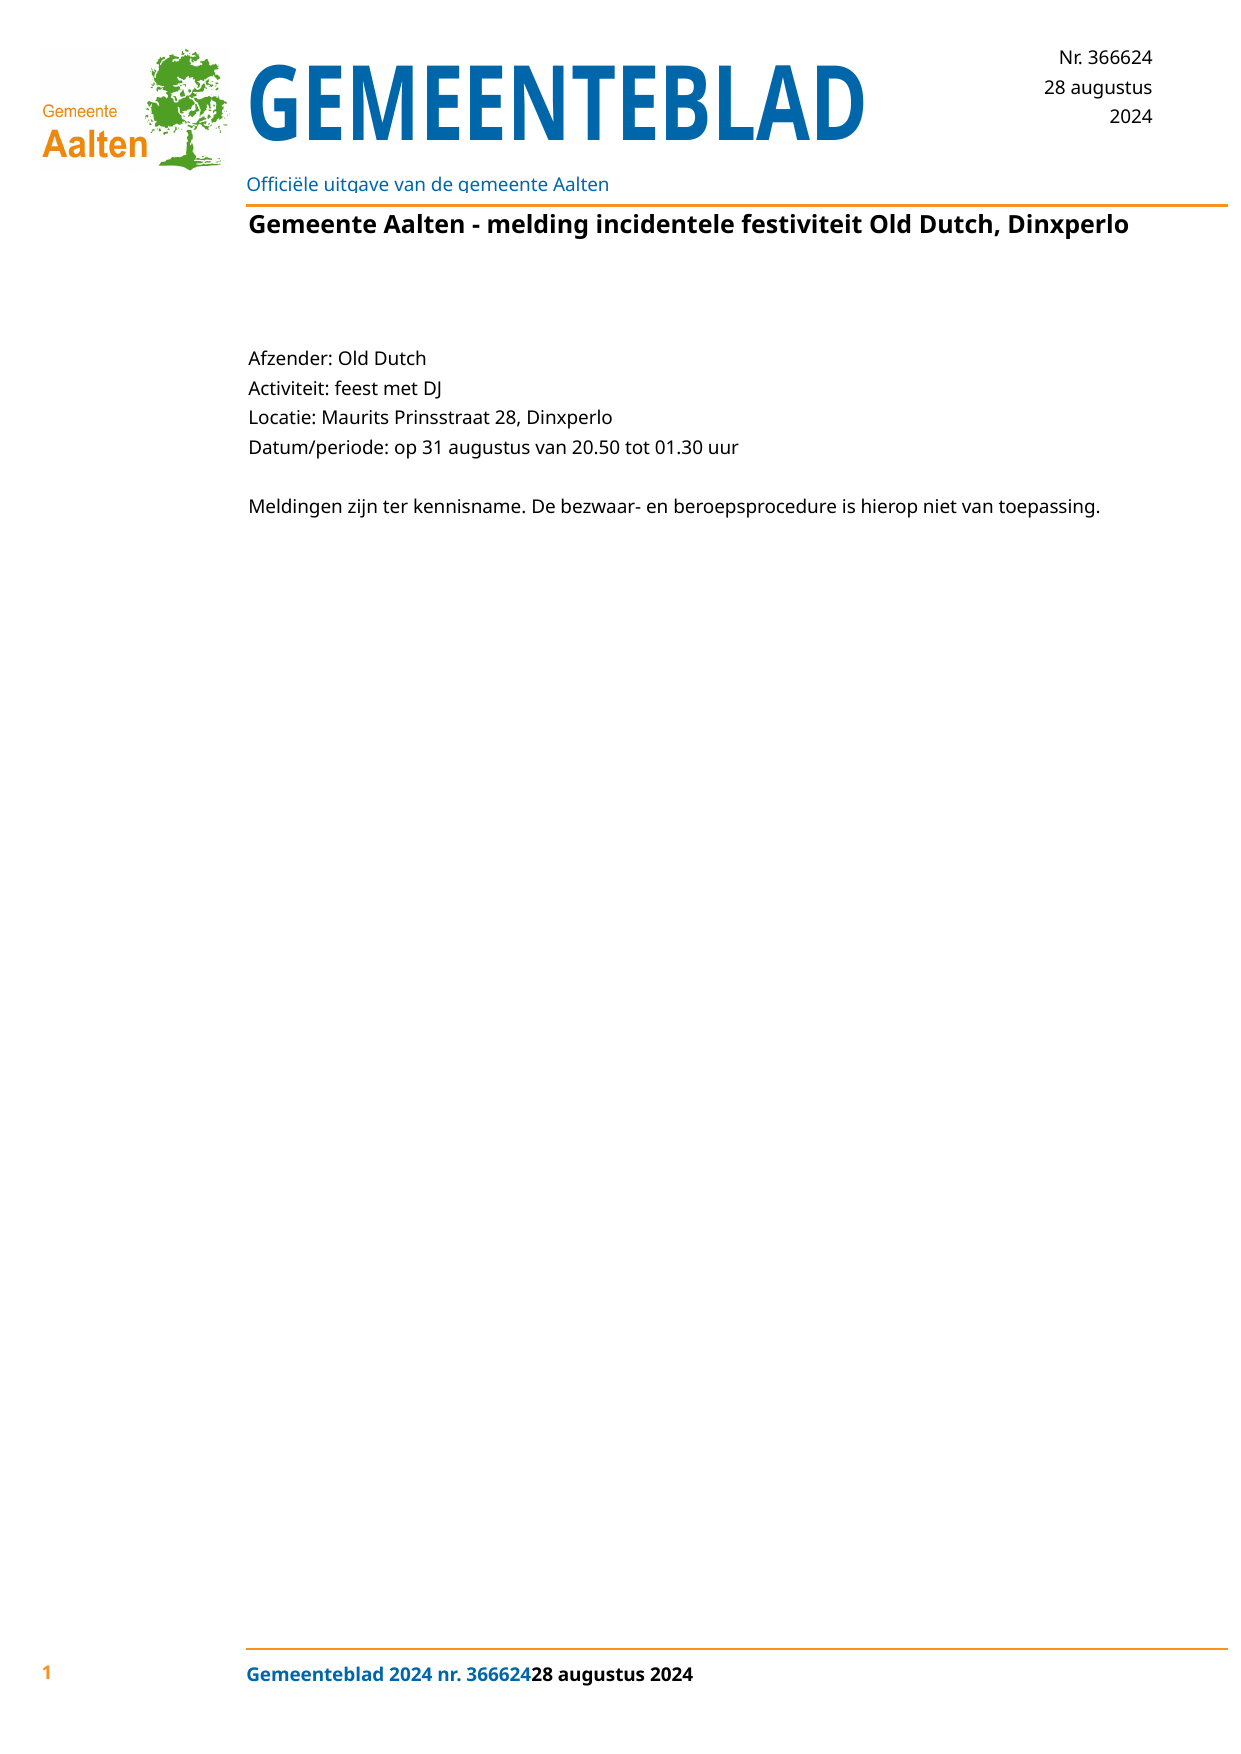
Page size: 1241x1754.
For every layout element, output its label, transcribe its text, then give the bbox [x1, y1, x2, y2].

text Activiteit: feest met DJ [248, 375, 1152, 401]
text Meldingen zijn ter kennisname. De bezwaar- en beroepsprocedure is hierop niet van toepassing. [248, 493, 1152, 519]
picture [41, 47, 231, 172]
text Afzender: Old Dutch [248, 345, 1152, 371]
text Gemeente Aalten - melding incidentele festiviteit Old Dutch, Dinxperlo [248, 207, 1152, 241]
text Datum/periode: op 31 augustus van 20.50 tot 01.30 uur [248, 434, 1152, 460]
text Locatie: Maurits Prinsstraat 28, Dinxperlo [248, 404, 1152, 430]
